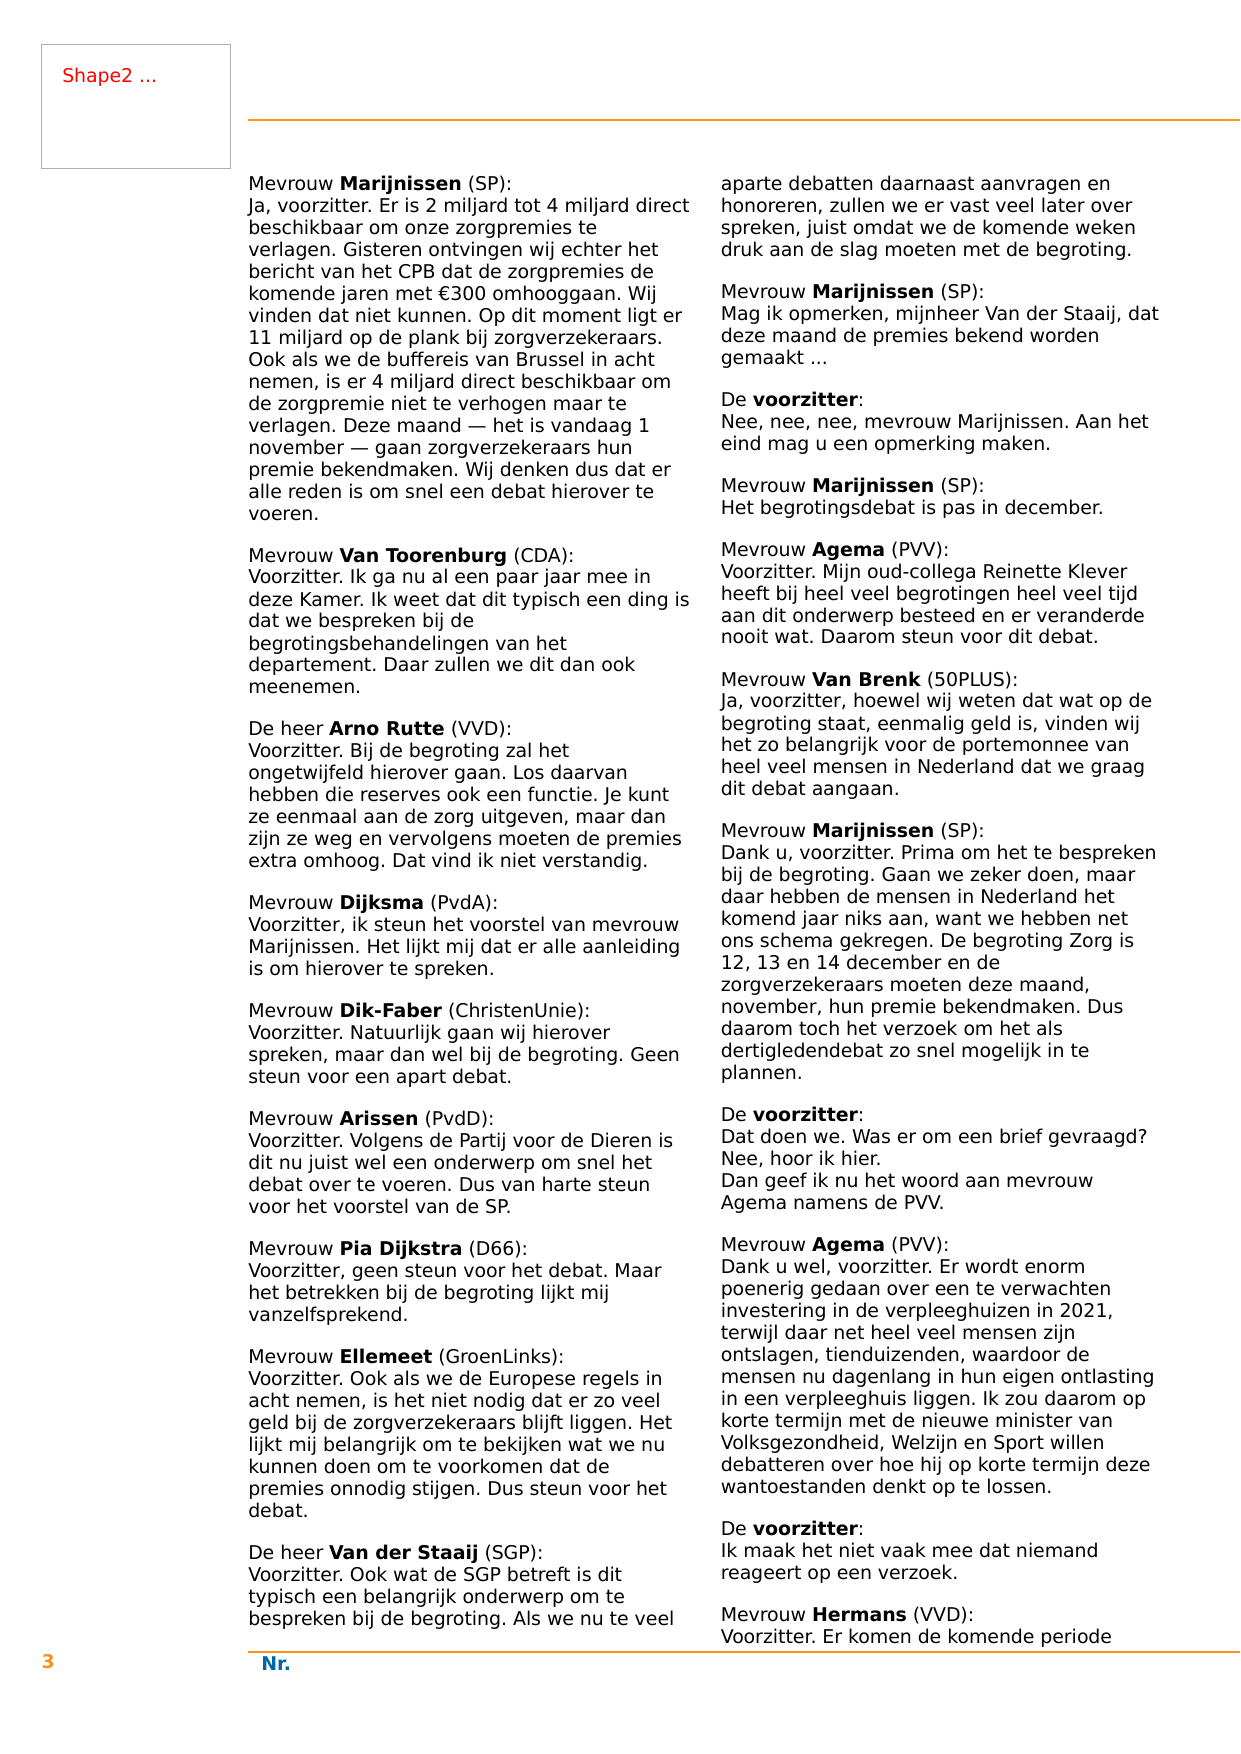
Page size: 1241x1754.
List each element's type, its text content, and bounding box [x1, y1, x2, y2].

text Mevrouw Marijnissen (SP): [248, 173, 691, 195]
text Het begrotingsdebat is pas in december. [721, 497, 1163, 518]
text Ja, voorzitter. Er is 2 miljard tot 4 miljard direct beschikbaar om onze zorgpremies te verlagen. Gisteren ontvingen wij echter het bericht van het CPB dat de zorgpremies de komende jaren met €300 omhooggaan. Wij vinden dat niet kunnen. Op dit moment ligt er 11 miljard op de plank bij zorgverzekeraars. Ook als we de buffereis van Brussel in acht nemen, is er 4 miljard direct beschikbaar om de zorgpremie niet te verhogen maar te verlagen. Deze maand — het is vandaag 1 november — gaan zorgverzekeraars hun premie bekendmaken. Wij denken dus dat er alle reden is om snel een debat hierover te voeren. [248, 195, 691, 524]
text De heer Arno Rutte (VVD): [248, 718, 691, 740]
text Mevrouw Agema (PVV): [721, 1234, 1163, 1256]
text Ja, voorzitter, hoewel wij weten dat wat op de begroting staat, eenmalig geld is, vinden wij het zo belangrijk voor de portemonnee van heel veel mensen in Nederland dat we graag dit debat aangaan. [721, 690, 1163, 800]
text De voorzitter: [721, 389, 1163, 411]
text Mag ik opmerken, mijnheer Van der Staaij, dat deze maand de premies bekend worden gemaakt ... [721, 303, 1163, 369]
text Voorzitter. Mijn oud-collega Reinette Klever heeft bij heel veel begrotingen heel veel tijd aan dit onderwerp besteed en er veranderde nooit wat. Daarom steun voor dit debat. [721, 561, 1163, 648]
text Voorzitter. Bij de begroting zal het ongetwijfeld hierover gaan. Los daarvan hebben die reserves ook een functie. Je kunt ze eenmaal aan de zorg uitgeven, maar dan zijn ze weg en vervolgens moeten de premies extra omhoog. Dat vind ik niet verstandig. [248, 740, 691, 872]
text Dat doen we. Was er om een brief gevraagd? Nee, hoor ik hier. [721, 1126, 1163, 1170]
text Voorzitter. Natuurlijk gaan wij hierover spreken, maar dan wel bij de begroting. Geen steun voor een apart debat. [248, 1022, 691, 1088]
text Voorzitter, geen steun voor het debat. Maar het betrekken bij de begroting lijkt mij vanzelfsprekend. [248, 1260, 691, 1326]
text Ik maak het niet vaak mee dat niemand reageert op een verzoek. [721, 1540, 1163, 1584]
text De voorzitter: [721, 1518, 1163, 1540]
text Mevrouw Marijnissen (SP): [721, 820, 1163, 842]
text Voorzitter, ik steun het voorstel van mevrouw Marijnissen. Het lijkt mij dat er alle aanleiding is om hierover te spreken. [248, 914, 691, 980]
text Dank u wel, voorzitter. Er wordt enorm poenerig gedaan over een te verwachten investering in de verpleeghuizen in 2021, terwijl daar net heel veel mensen zijn ontslagen, tienduizenden, waardoor de mensen nu dagenlang in hun eigen ontlasting in een verpleeghuis liggen. Ik zou daarom op korte termijn met de nieuwe minister van Volksgezondheid, Welzijn en Sport willen debatteren over hoe hij op korte termijn deze wantoestanden denkt op te lossen. [721, 1256, 1163, 1498]
text De heer Van der Staaij (SGP): [248, 1542, 691, 1564]
text Voorzitter. Ook als we de Europese regels in acht nemen, is het niet nodig dat er zo veel geld bij de zorgverzekeraars blijft liggen. Het lijkt mij belangrijk om te bekijken wat we nu kunnen doen om te voorkomen dat de premies onnodig stijgen. Dus steun voor het debat. [248, 1368, 691, 1522]
text Mevrouw Ellemeet (GroenLinks): [248, 1346, 691, 1368]
text Dan geef ik nu het woord aan mevrouw Agema namens de PVV. [721, 1170, 1163, 1214]
text Mevrouw Hermans (VVD): [721, 1604, 1163, 1626]
text Nee, nee, nee, mevrouw Marijnissen. Aan het eind mag u een opmerking maken. [721, 411, 1163, 454]
text Voorzitter. Ik ga nu al een paar jaar mee in deze Kamer. Ik weet dat dit typisch een ding is dat we bespreken bij de begrotingsbehandelingen van het departement. Daar zullen we dit dan ook meenemen. [248, 566, 691, 698]
text De voorzitter: [721, 1104, 1163, 1126]
text Dank u, voorzitter. Prima om het te bespreken bij de begroting. Gaan we zeker doen, maar daar hebben de mensen in Nederland het komend jaar niks aan, want we hebben net ons schema gekregen. De begroting Zorg is 12, 13 en 14 december en de zorgverzekeraars moeten deze maand, november, hun premie bekendmaken. Dus daarom toch het verzoek om het als dertigledendebat zo snel mogelijk in te plannen. [721, 842, 1163, 1084]
text Mevrouw Arissen (PvdD): [248, 1108, 691, 1130]
text Mevrouw Marijnissen (SP): [721, 281, 1163, 303]
text Voorzitter. Er komen de komende periode [721, 1626, 1163, 1648]
text Mevrouw Pia Dijkstra (D66): [248, 1238, 691, 1260]
text Voorzitter. Volgens de Partij voor de Dieren is dit nu juist wel een onderwerp om snel het debat over te voeren. Dus van harte steun voor het voorstel van de SP. [248, 1130, 691, 1218]
text Mevrouw Van Toorenburg (CDA): [248, 544, 691, 566]
text Mevrouw Agema (PVV): [721, 538, 1163, 561]
text aparte debatten daarnaast aanvragen en honoreren, zullen we er vast veel later over spreken, juist omdat we de komende weken druk aan de slag moeten met de begroting. [721, 173, 1163, 261]
text Mevrouw Van Brenk (50PLUS): [721, 668, 1163, 690]
text Mevrouw Marijnissen (SP): [721, 474, 1163, 497]
text Voorzitter. Ook wat de SGP betreft is dit typisch een belangrijk onderwerp om te bespreken bij de begroting. Als we nu te veel [248, 1564, 691, 1629]
text Mevrouw Dik-Faber (ChristenUnie): [248, 1000, 691, 1022]
text Mevrouw Dijksma (PvdA): [248, 892, 691, 914]
